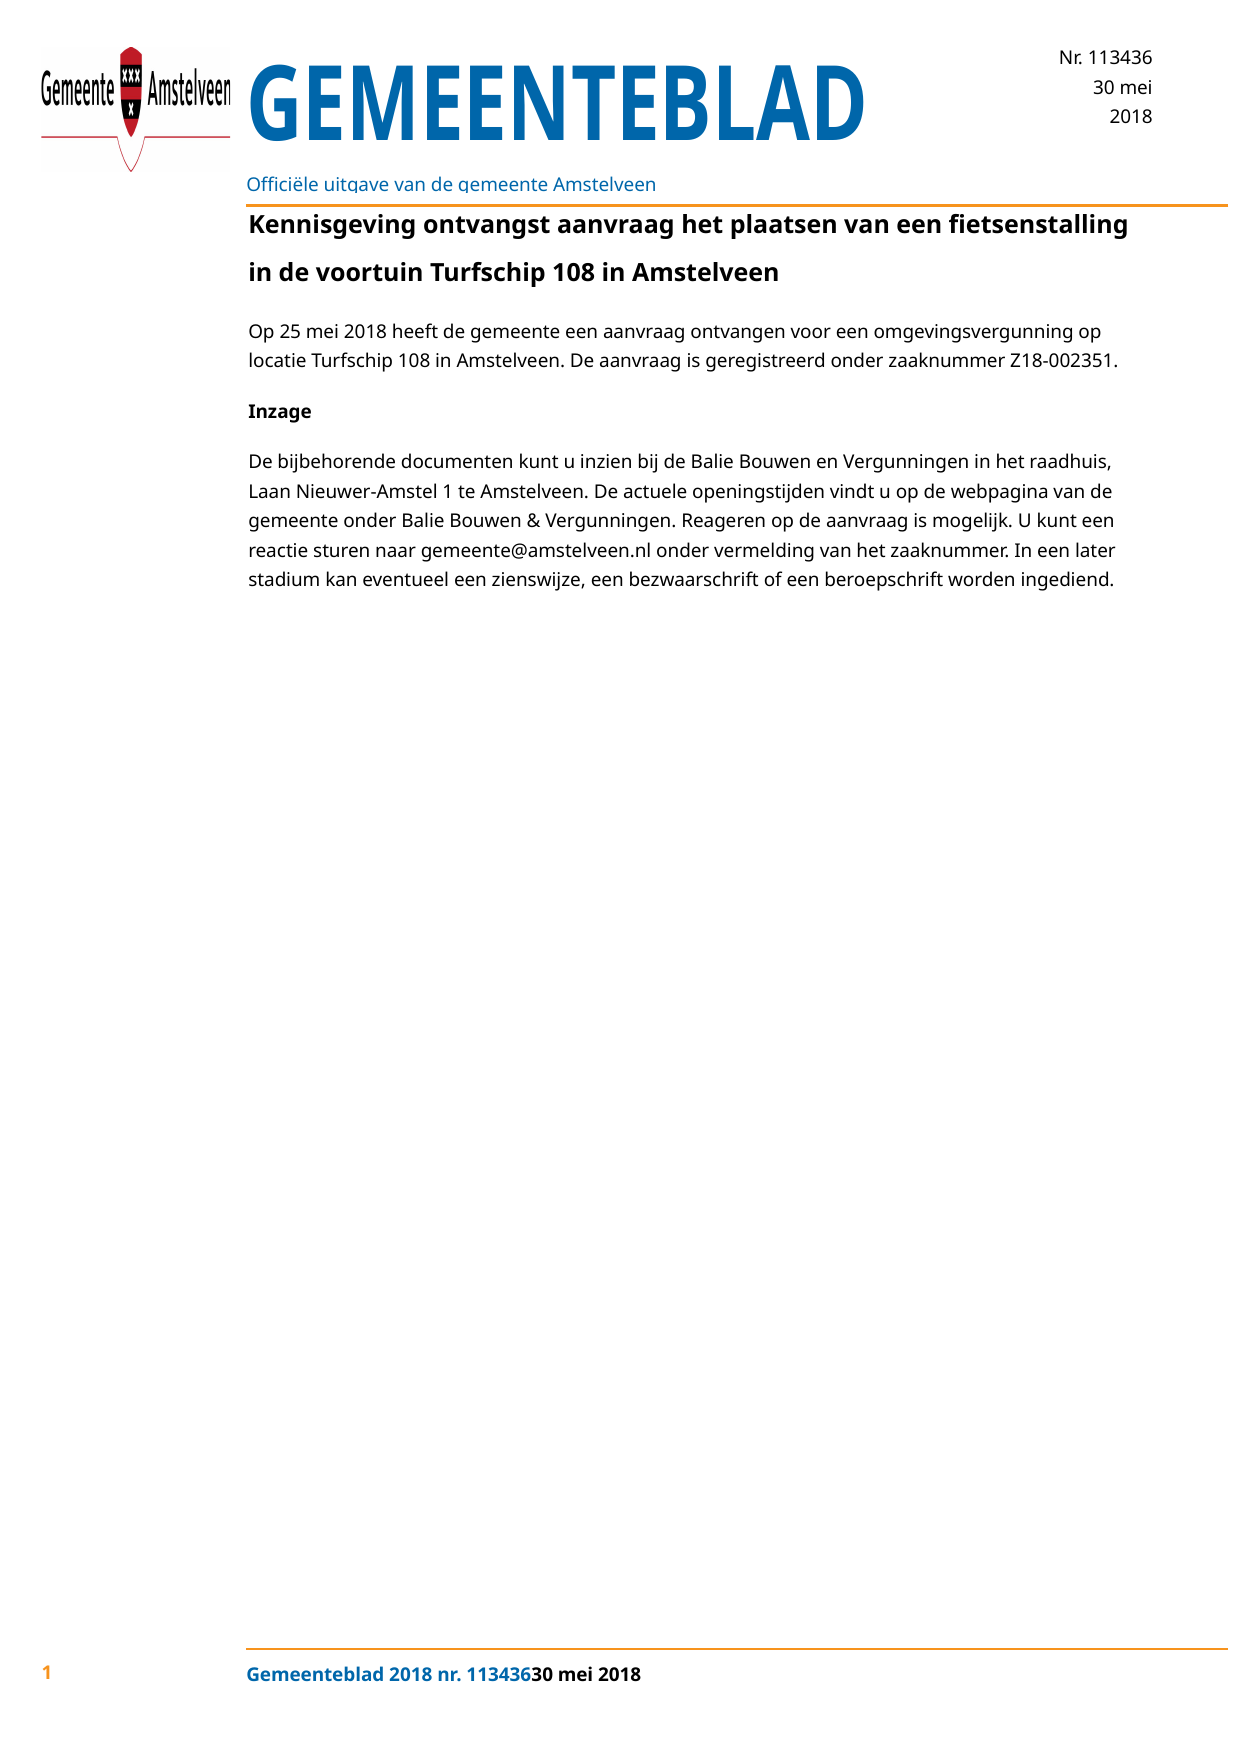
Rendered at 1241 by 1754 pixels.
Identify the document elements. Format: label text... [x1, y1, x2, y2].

text Op 25 mei 2018 heeft de gemeente een aanvraag ontvangen voor een omgevingsvergunning op locatie Turfschip 108 in Amstelveen. De aanvraag is geregistreerd onder zaaknummer Z18-002351. [248, 318, 1152, 373]
text Kennisgeving ontvangst aanvraag het plaatsen van een fietsenstalling in de voortuin Turfschip 108 in Amstelveen [248, 207, 1152, 288]
text Inzage [248, 398, 1152, 424]
picture [41, 47, 231, 172]
text De bijbehorende documenten kunt u inzien bij de Balie Bouwen en Vergunningen in het raadhuis, Laan Nieuwer-Amstel 1 te Amstelveen. De actuele openingstijden vindt u op de webpagina van de gemeente onder Balie Bouwen & Vergunningen. Reageren op de aanvraag is mogelijk. U kunt een reactie sturen naar gemeente@amstelveen.nl onder vermelding van het zaaknummer. In een later stadium kan eventueel een zienswijze, een bezwaarschrift of een beroepschrift worden ingediend. [248, 448, 1152, 592]
